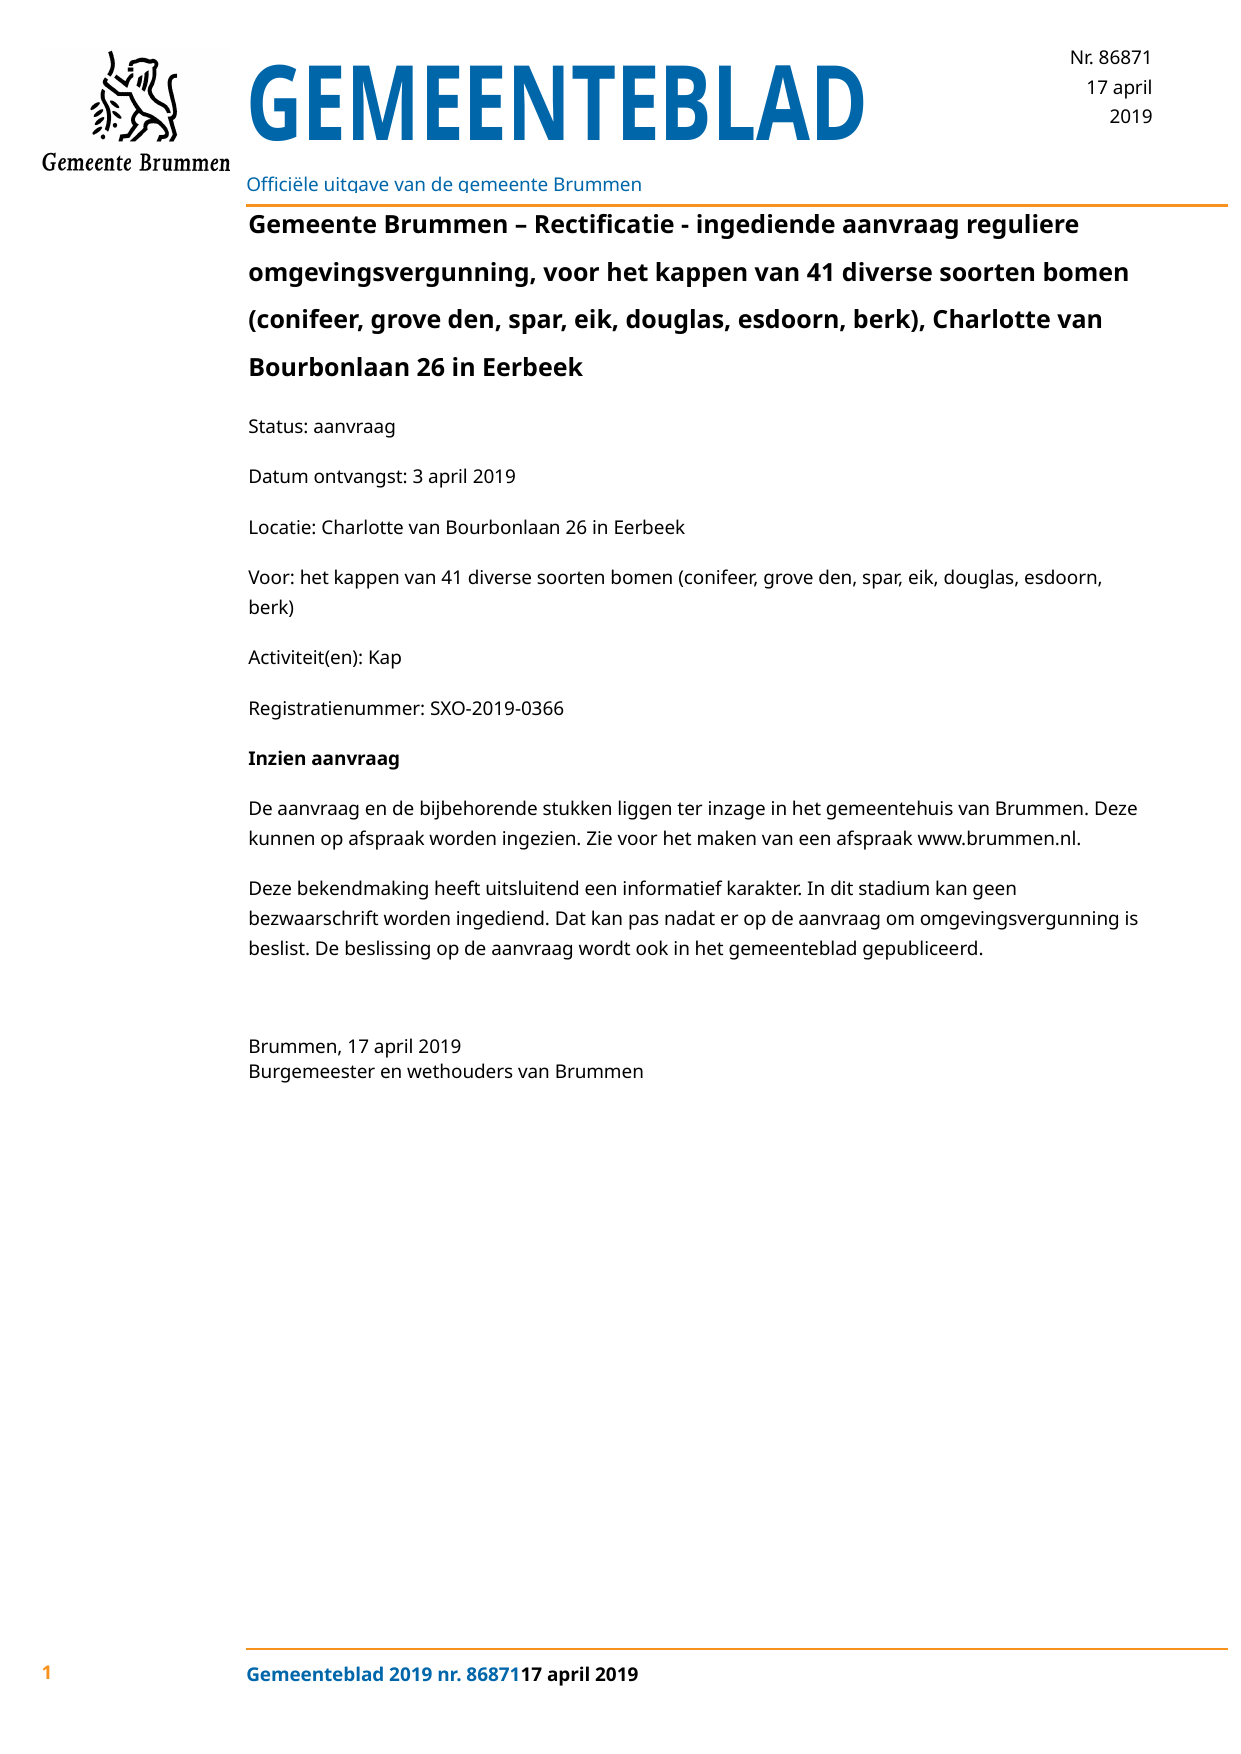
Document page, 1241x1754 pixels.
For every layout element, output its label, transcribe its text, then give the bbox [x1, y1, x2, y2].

text Status: aanvraag [248, 413, 1152, 439]
text Burgemeester en wethouders van Brummen [248, 1059, 1152, 1084]
text Registratienummer: SXO-2019-0366 [248, 695, 1152, 721]
text Inzien aanvraag [248, 745, 1152, 771]
text Locatie: Charlotte van Bourbonlaan 26 in Eerbeek [248, 514, 1152, 540]
text Brummen, 17 april 2019 [248, 1033, 1152, 1059]
text Voor: het kappen van 41 diverse soorten bomen (conifeer, grove den, spar, eik, douglas, esdoorn, berk) [248, 564, 1152, 620]
picture [41, 47, 231, 172]
text Gemeente Brummen – Rectificatie - ingediende aanvraag reguliere omgevingsvergunning, voor het kappen van 41 diverse soorten bomen (conifeer, grove den, spar, eik, douglas, esdoorn, berk), Charlotte van Bourbonlaan 26 in Eerbeek [248, 207, 1152, 384]
text Activiteit(en): Kap [248, 644, 1152, 670]
text Datum ontvangst: 3 april 2019 [248, 463, 1152, 489]
text Deze bekendmaking heeft uitsluitend een informatief karakter. In dit stadium kan geen bezwaarschrift worden ingediend. Dat kan pas nadat er op de aanvraag om omgevingsvergunning is beslist. De beslissing op de aanvraag wordt ook in het gemeenteblad gepubliceerd. [248, 876, 1152, 961]
text De aanvraag en de bijbehorende stukken liggen ter inzage in het gemeentehuis van Brummen. Deze kunnen op afspraak worden ingezien. Zie voor het maken van een afspraak www.brummen.nl. [248, 796, 1152, 851]
